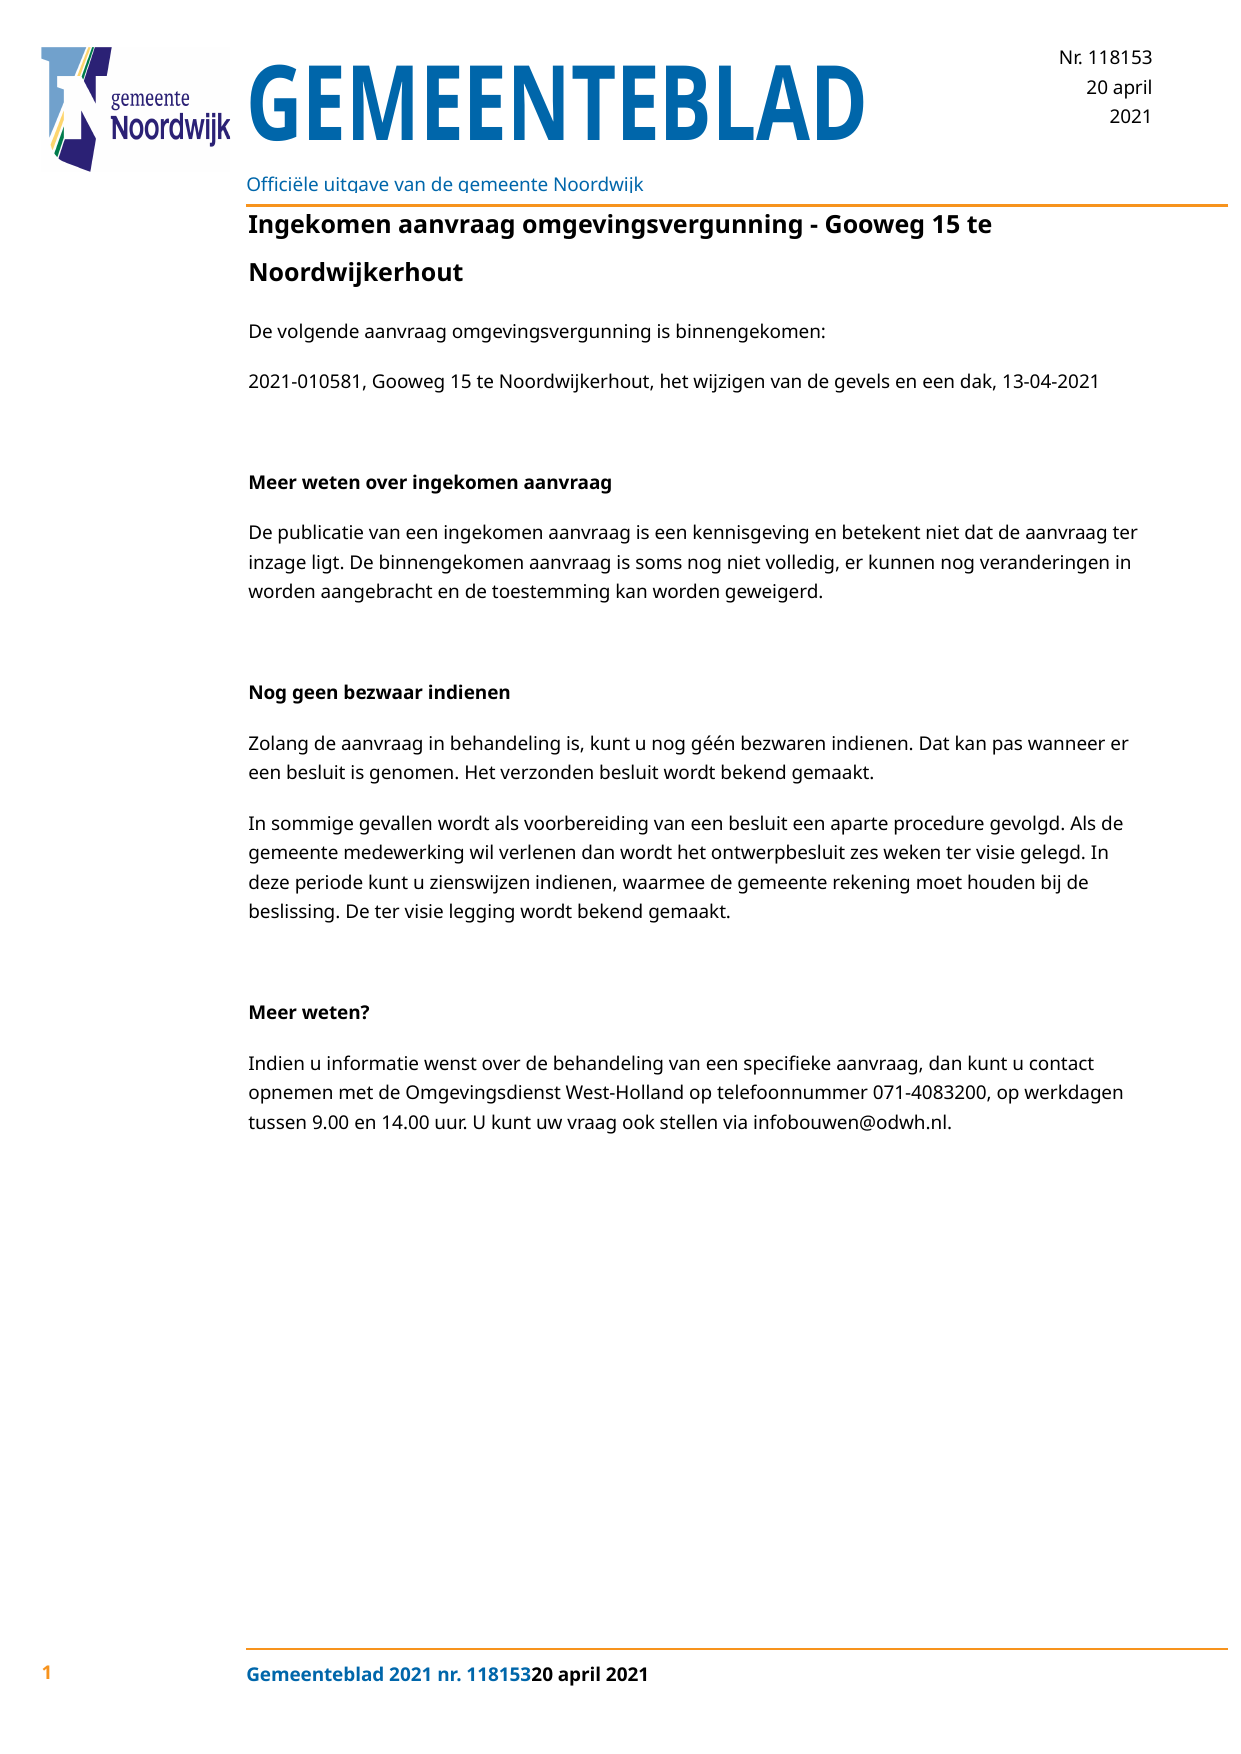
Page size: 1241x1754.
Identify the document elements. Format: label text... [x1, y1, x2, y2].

text Indien u informatie wenst over de behandeling van een specifieke aanvraag, dan kunt u contact opnemen met de Omgevingsdienst West-Holland op telefoonnummer 071-4083200, op werkdagen tussen 9.00 en 14.00 uur. U kunt uw vraag ook stellen via infobouwen@odwh.nl. [248, 1050, 1152, 1135]
text 2021-010581, Gooweg 15 te Noordwijkerhout, het wijzigen van de gevels en een dak, 13-04-2021 [248, 368, 1152, 394]
text Meer weten over ingekomen aanvraag [248, 469, 1152, 495]
text Zolang de aanvraag in behandeling is, kunt u nog géén bezwaren indienen. Dat kan pas wanneer er een besluit is genomen. Het verzonden besluit wordt bekend gemaakt. [248, 730, 1152, 785]
text De publicatie van een ingekomen aanvraag is een kennisgeving en betekent niet dat de aanvraag ter inzage ligt. De binnengekomen aanvraag is soms nog niet volledig, er kunnen nog veranderingen in worden aangebracht en de toestemming kan worden geweigerd. [248, 519, 1152, 604]
text In sommige gevallen wordt als voorbereiding van een besluit een aparte procedure gevolgd. Als de gemeente medewerking wil verlenen dan wordt het ontwerpbesluit zes weken ter visie gelegd. In deze periode kunt u zienswijzen indienen, waarmee de gemeente rekening moet houden bij de beslissing. De ter visie legging wordt bekend gemaakt. [248, 810, 1152, 924]
text Meer weten? [248, 999, 1152, 1025]
text Nog geen bezwaar indienen [248, 679, 1152, 705]
picture [41, 47, 231, 172]
text Ingekomen aanvraag omgevingsvergunning - Gooweg 15 te Noordwijkerhout [248, 207, 1152, 288]
text De volgende aanvraag omgevingsvergunning is binnengekomen: [248, 318, 1152, 344]
